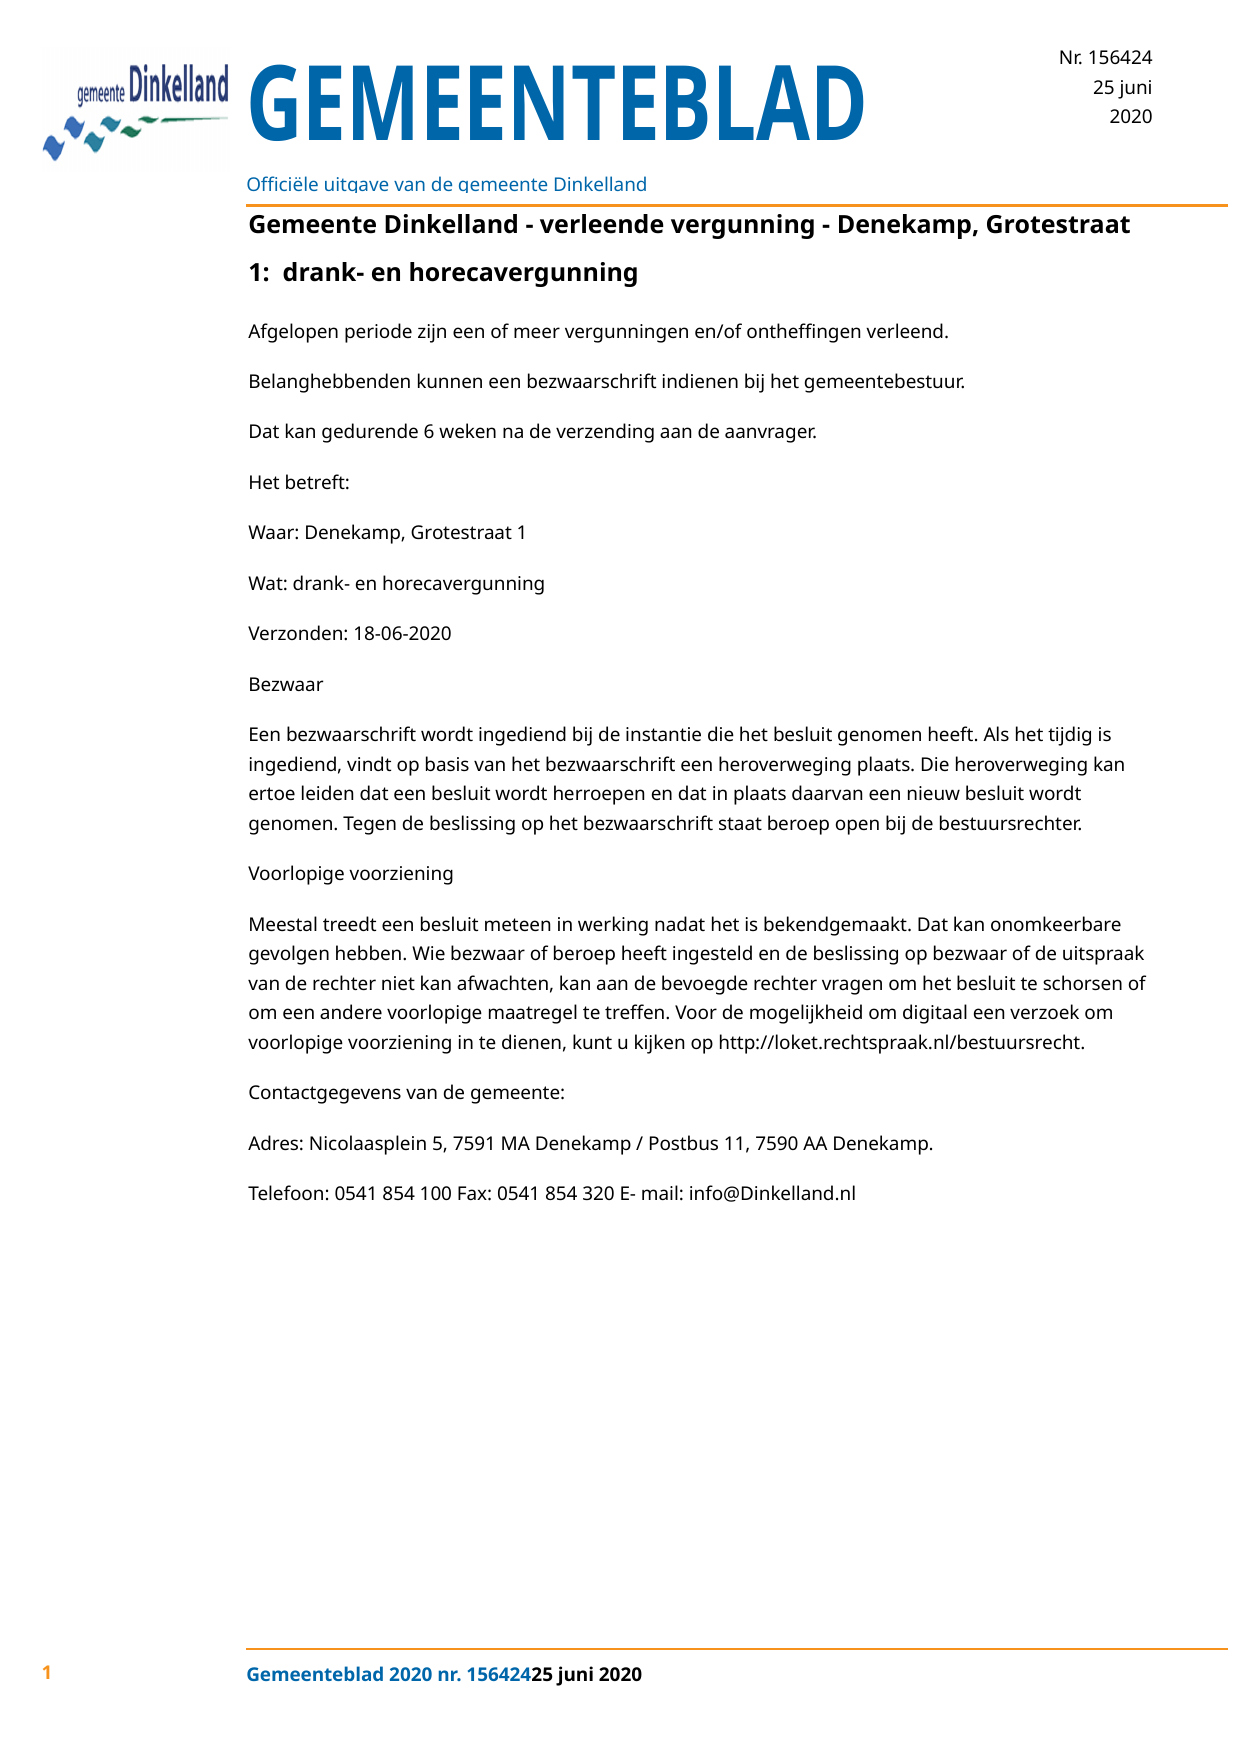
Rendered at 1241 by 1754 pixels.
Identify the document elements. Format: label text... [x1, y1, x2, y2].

text Wat: drank- en horecavergunning [248, 570, 1152, 596]
text Adres: Nicolaasplein 5, 7591 MA Denekamp / Postbus 11, 7590 AA Denekamp. [248, 1130, 1152, 1156]
text Bezwaar [248, 671, 1152, 697]
text Een bezwaarschrift wordt ingediend bij de instantie die het besluit genomen heeft. Als het tijdig is ingediend, vindt op basis van het bezwaarschrift een heroverweging plaats. Die heroverweging kan ertoe leiden dat een besluit wordt herroepen en dat in plaats daarvan een nieuw besluit wordt genomen. Tegen de beslissing op het bezwaarschrift staat beroep open bij de bestuursrechter. [248, 721, 1152, 836]
text Waar: Denekamp, Grotestraat 1 [248, 519, 1152, 545]
text Verzonden: 18-06-2020 [248, 620, 1152, 646]
text Belanghebbenden kunnen een bezwaarschrift indienen bij het gemeentebestuur. [248, 368, 1152, 394]
text Afgelopen periode zijn een of meer vergunningen en/of ontheffingen verleend. [248, 318, 1152, 344]
text Contactgegevens van de gemeente: [248, 1079, 1152, 1105]
text Voorlopige voorziening [248, 860, 1152, 886]
text Gemeente Dinkelland - verleende vergunning - Denekamp, Grotestraat 1: drank- en horecavergunning [248, 207, 1152, 288]
text Het betreft: [248, 469, 1152, 495]
text Dat kan gedurende 6 weken na de verzending aan de aanvrager. [248, 419, 1152, 444]
picture [41, 47, 231, 172]
text Telefoon: 0541 854 100 Fax: 0541 854 320 E- mail: info@Dinkelland.nl [248, 1180, 1152, 1206]
text Meestal treedt een besluit meteen in werking nadat het is bekendgemaakt. Dat kan onomkeerbare gevolgen hebben. Wie bezwaar of beroep heeft ingesteld en de beslissing op bezwaar of de uitspraak van de rechter niet kan afwachten, kan aan de bevoegde rechter vragen om het besluit te schorsen of om een andere voorlopige maatregel te treffen. Voor de mogelijkheid om digitaal een verzoek om voorlopige voorziening in te dienen, kunt u kijken op http://loket.rechtspraak.nl/bestuursrecht. [248, 911, 1152, 1055]
